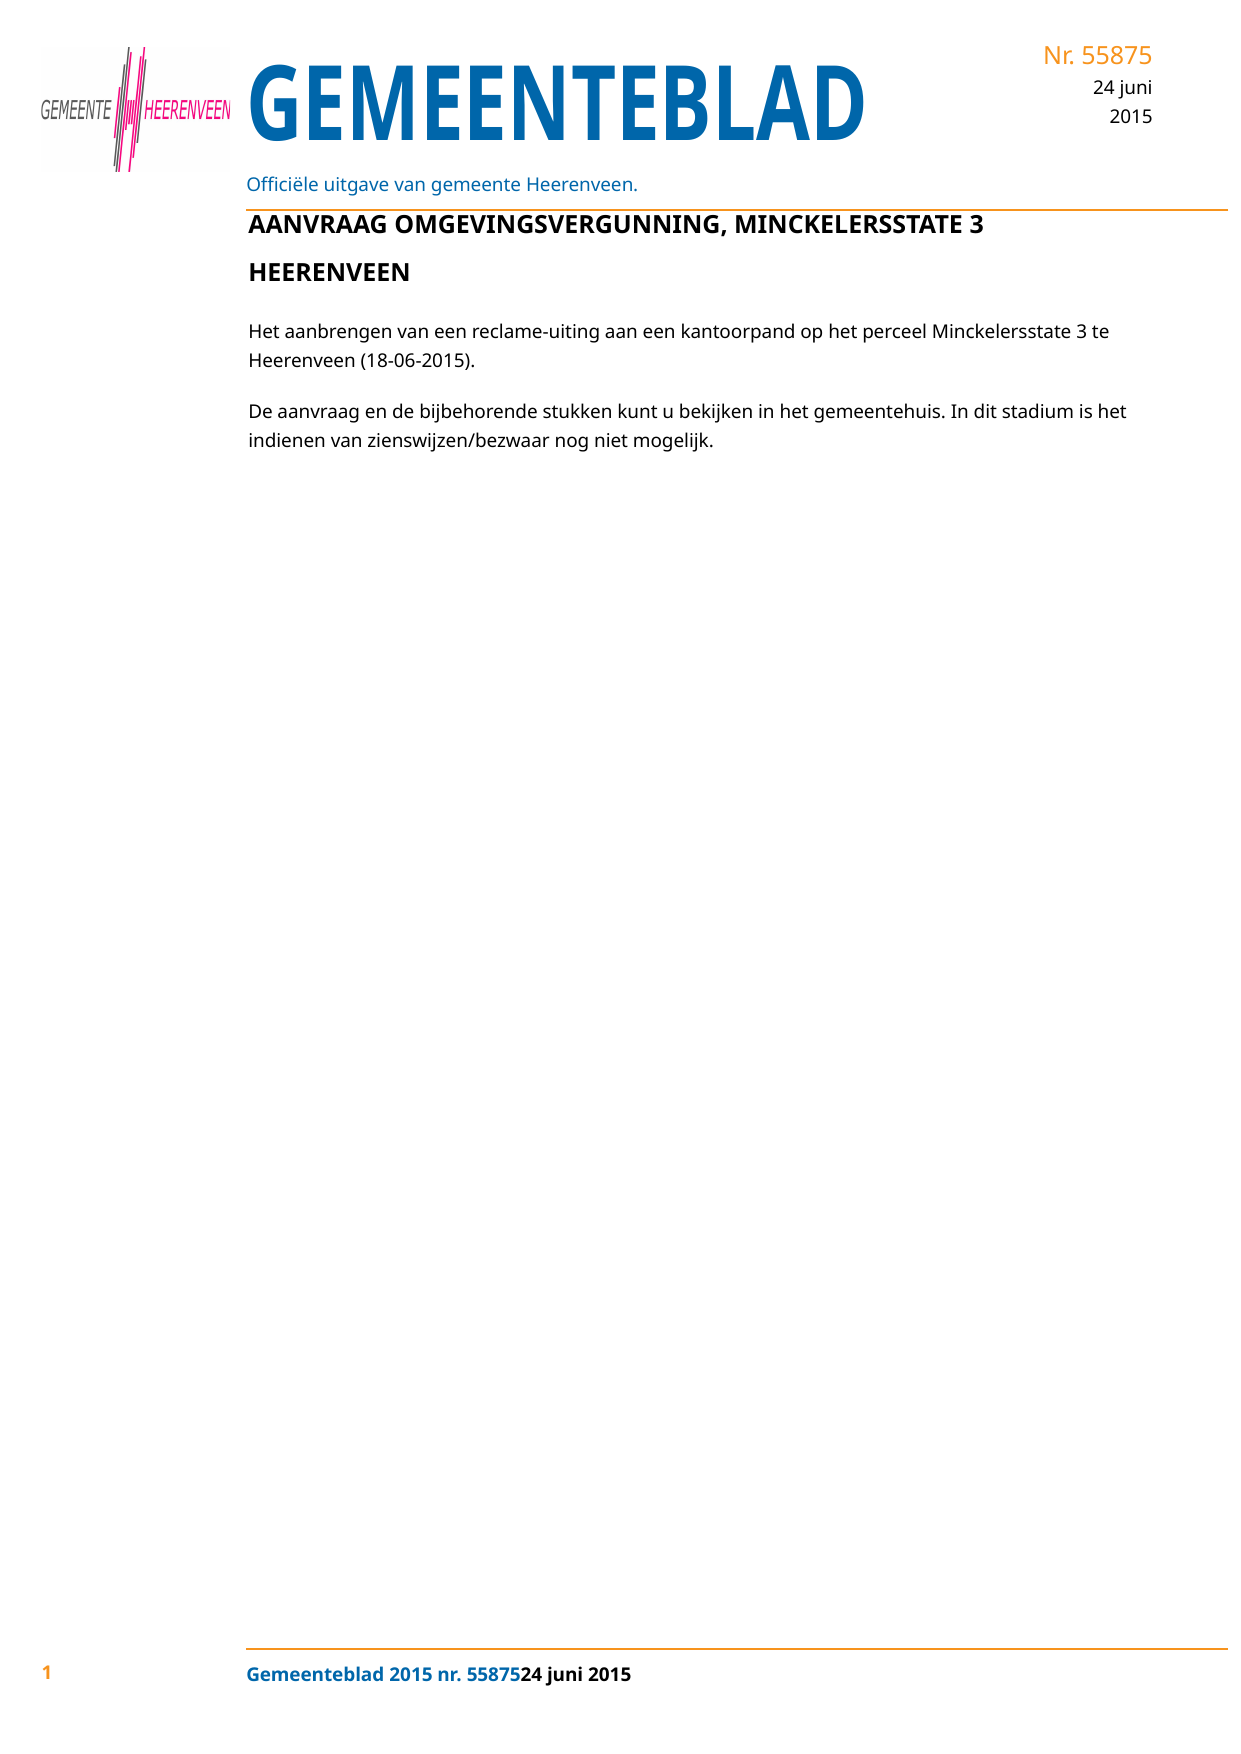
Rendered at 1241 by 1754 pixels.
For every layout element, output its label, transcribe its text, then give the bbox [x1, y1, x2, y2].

text Het aanbrengen van een reclame-uiting aan een kantoorpand op het perceel Minckelersstate 3 te Heerenveen (18-06-2015). [248, 318, 1152, 373]
picture [41, 47, 231, 172]
text De aanvraag en de bijbehorende stukken kunt u bekijken in het gemeentehuis. In dit stadium is het indienen van zienswijzen/bezwaar nog niet mogelijk. [248, 398, 1152, 453]
text AANVRAAG OMGEVINGSVERGUNNING, MINCKELERSSTATE 3 HEERENVEEN [248, 211, 1152, 288]
